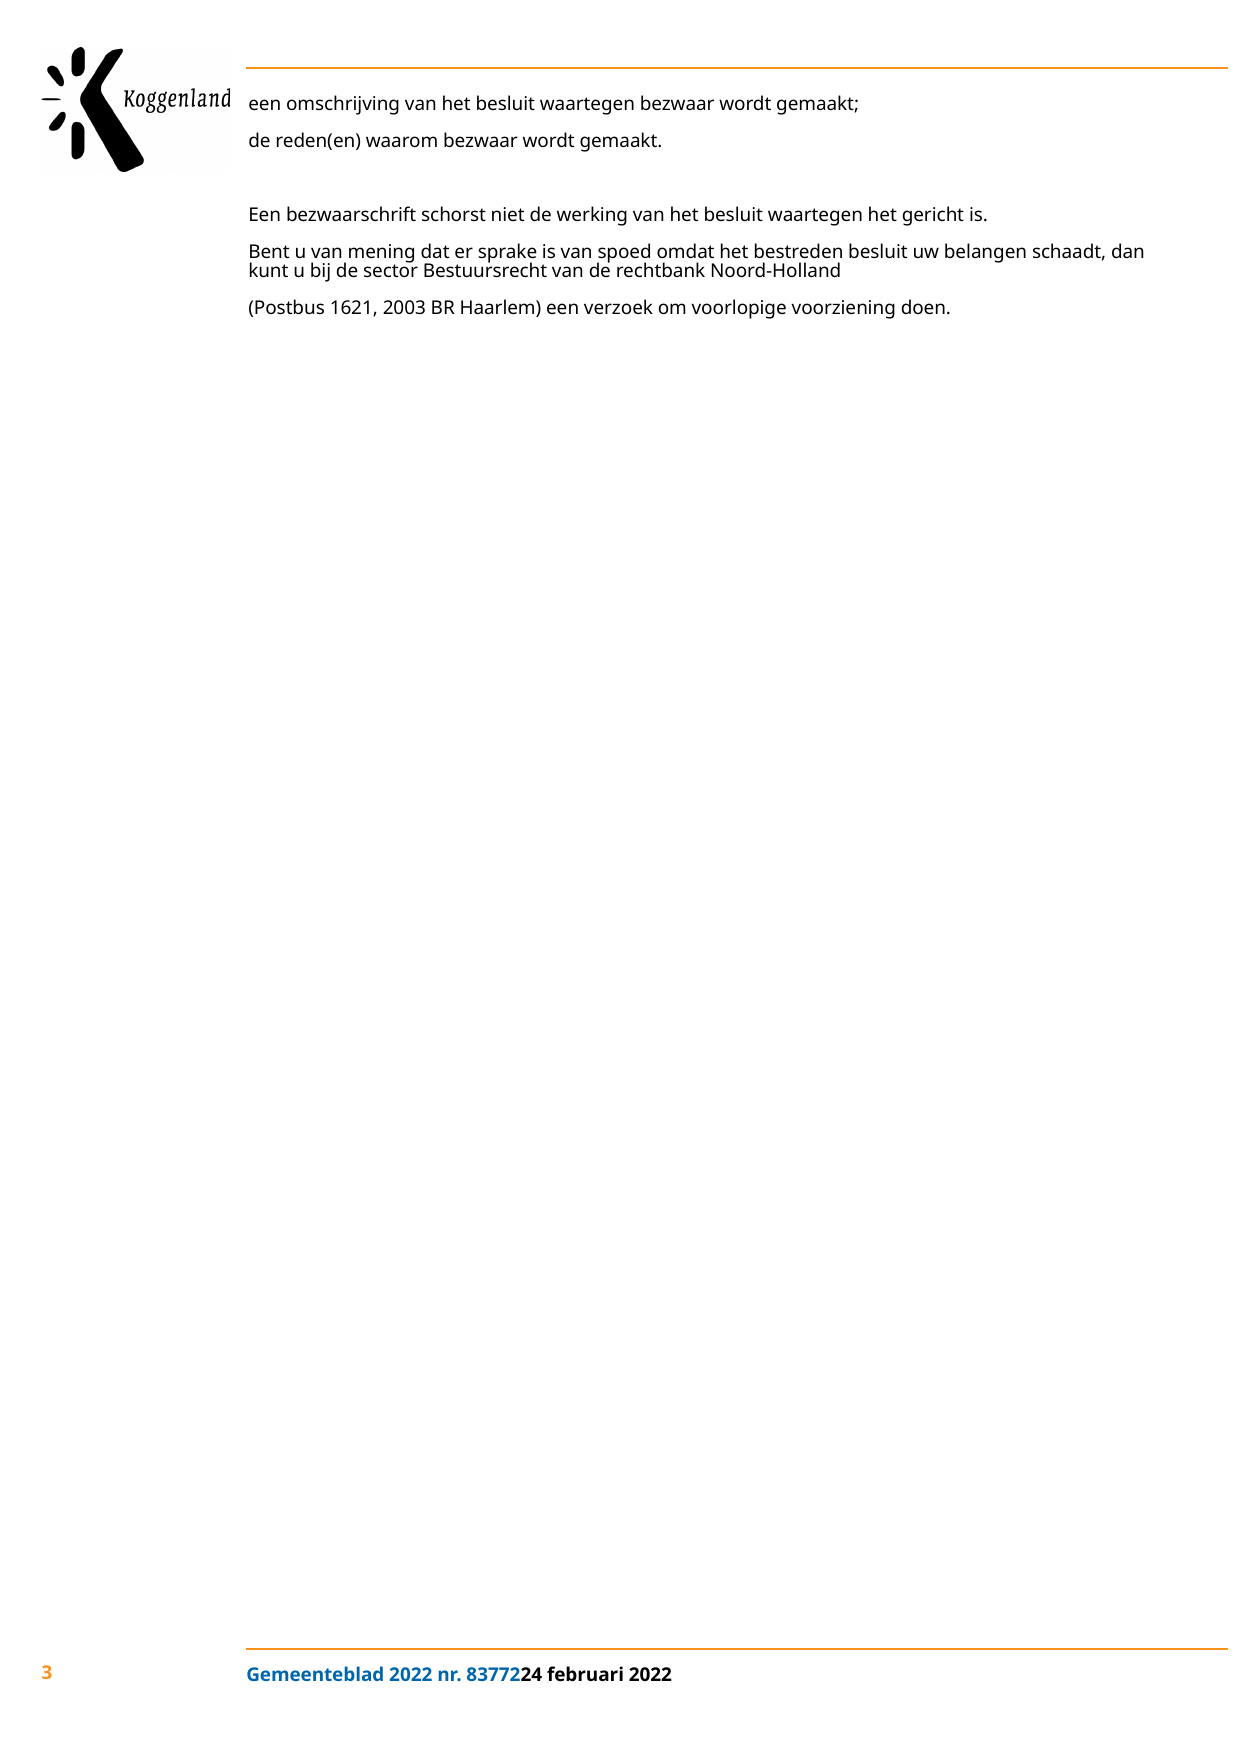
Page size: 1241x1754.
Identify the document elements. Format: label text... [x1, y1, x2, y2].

text een omschrijving van het besluit waartegen bezwaar wordt gemaakt; [248, 95, 1152, 114]
text de reden(en) waarom bezwaar wordt gemaakt. [248, 132, 1152, 151]
text (Postbus 1621, 2003 BR Haarlem) een verzoek om voorlopige voorziening doen. [248, 299, 1152, 318]
text Een bezwaarschrift schorst niet de werking van het besluit waartegen het gericht is. [248, 206, 1152, 225]
text Bent u van mening dat er sprake is van spoed omdat het bestreden besluit uw belangen schaadt, dan kunt u bij de sector Bestuursrecht van de rechtbank Noord-Holland [248, 243, 1152, 281]
picture [41, 47, 231, 172]
